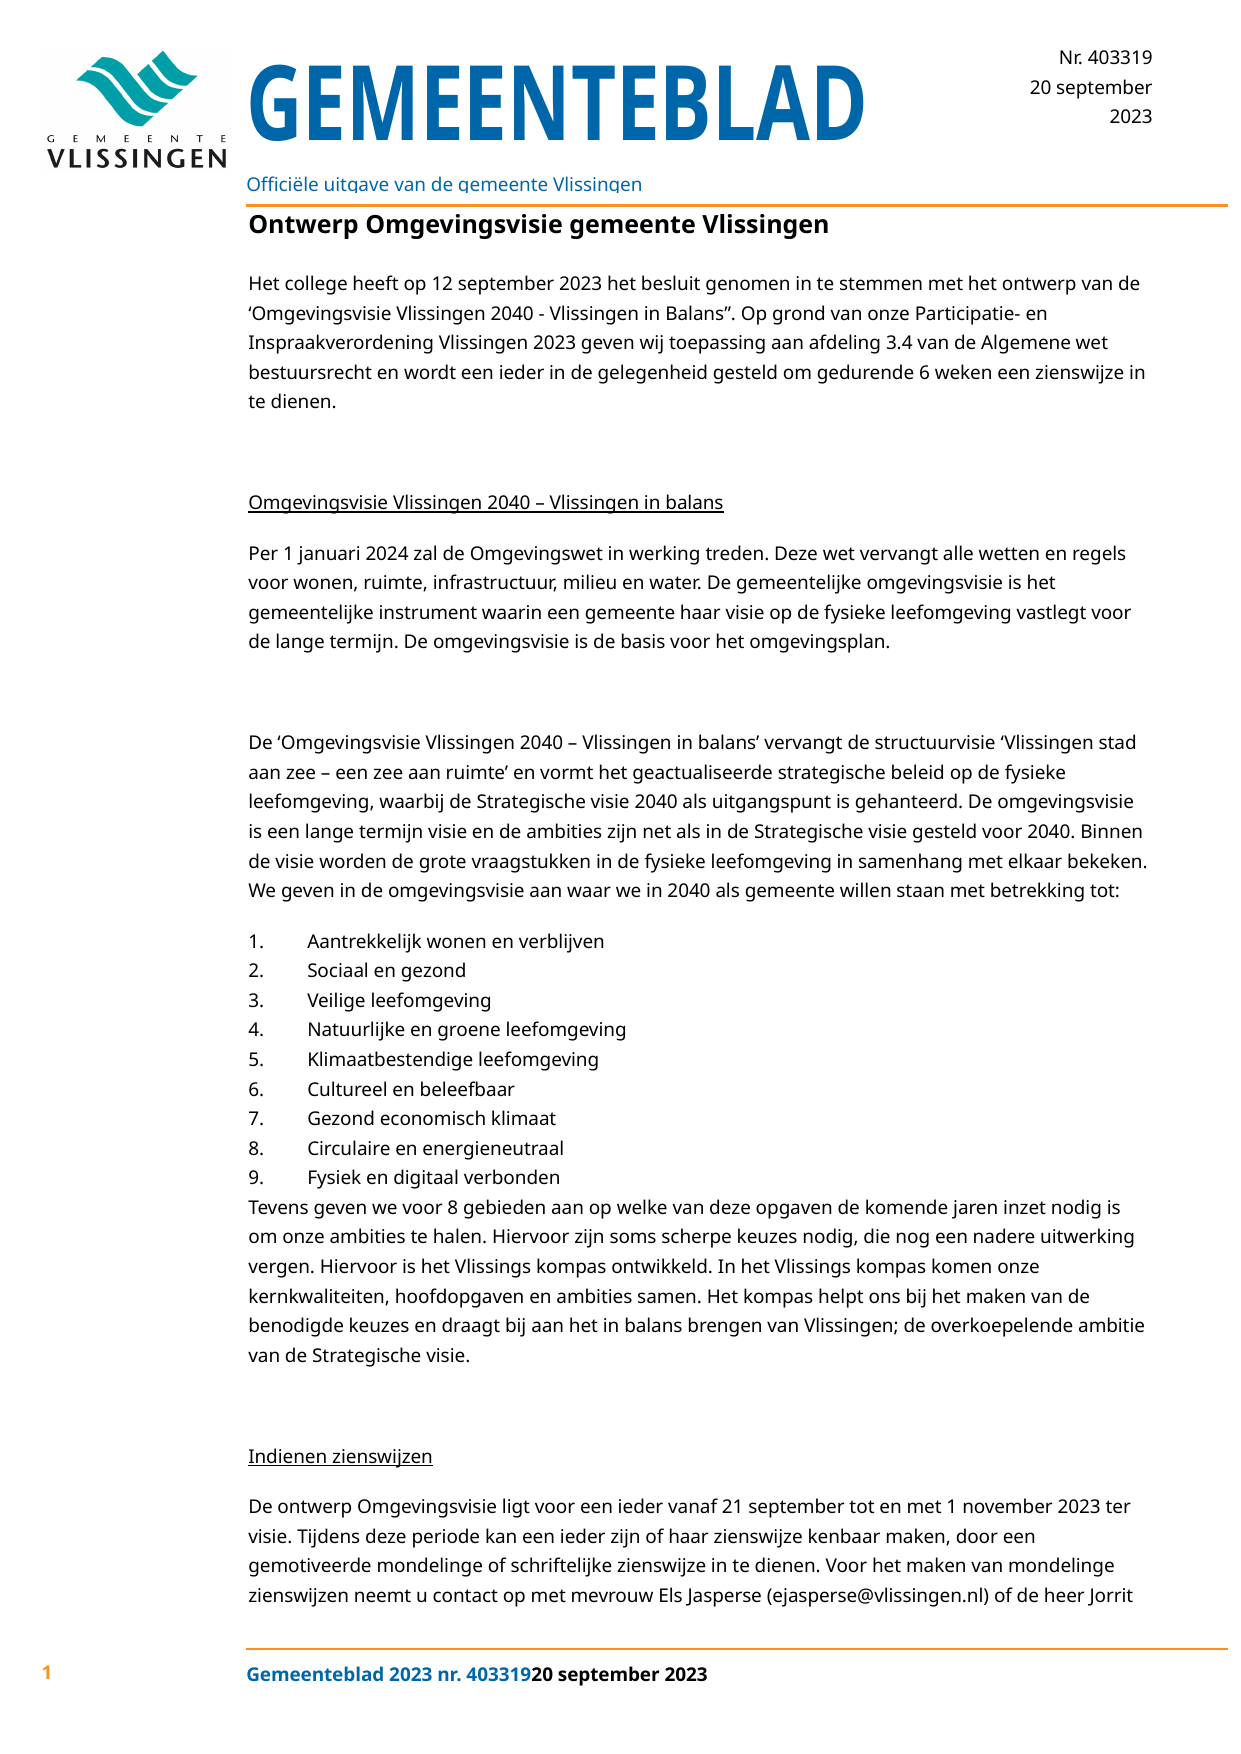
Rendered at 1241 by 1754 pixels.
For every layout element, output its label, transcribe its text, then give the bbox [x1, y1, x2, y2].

list Cultureel en beleefbaar [248, 1076, 1152, 1101]
text Tevens geven we voor 8 gebieden aan op welke van deze opgaven de komende jaren inzet nodig is om onze ambities te halen. Hiervoor zijn soms scherpe keuzes nodig, die nog een nadere uitwerking vergen. Hiervoor is het Vlissings kompas ontwikkeld. In het Vlissings kompas komen onze kernkwaliteiten, hoofdopgaven en ambities samen. Het kompas helpt ons bij het maken van de benodigde keuzes en draagt bij aan het in balans brengen van Vlissingen; de overkoepelende ambitie van de Strategische visie. [248, 1194, 1152, 1368]
list Gezond economisch klimaat [248, 1105, 1152, 1131]
text Indienen zienswijzen [248, 1443, 1152, 1468]
list Fysiek en digitaal verbonden [248, 1164, 1152, 1190]
list Sociaal en gezond [248, 957, 1152, 983]
list Circulaire en energieneutraal [248, 1135, 1152, 1161]
text Omgevingsvisie Vlissingen 2040 – Vlissingen in balans [248, 489, 1152, 515]
picture [41, 47, 231, 172]
text Ontwerp Omgevingsvisie gemeente Vlissingen [248, 207, 1152, 241]
text Per 1 januari 2024 zal de Omgevingswet in werking treden. Deze wet vervangt alle wetten en regels voor wonen, ruimte, infrastructuur, milieu en water. De gemeentelijke omgevingsvisie is het gemeentelijke instrument waarin een gemeente haar visie op de fysieke leefomgeving vastlegt voor de lange termijn. De omgevingsvisie is de basis voor het omgevingsplan. [248, 540, 1152, 654]
list Klimaatbestendige leefomgeving [248, 1046, 1152, 1072]
list Aantrekkelijk wonen en verblijven [248, 928, 1152, 953]
text De ontwerp Omgevingsvisie ligt voor een ieder vanaf 21 september tot en met 1 november 2023 ter visie. Tijdens deze periode kan een ieder zijn of haar zienswijze kenbaar maken, door een gemotiveerde mondelinge of schriftelijke zienswijze in te dienen. Voor het maken van mondelinge zienswijzen neemt u contact op met mevrouw Els Jasperse (ejasperse@vlissingen.nl) of de heer Jorrit [248, 1493, 1152, 1608]
list Veilige leefomgeving [248, 987, 1152, 1013]
text De ‘Omgevingsvisie Vlissingen 2040 – Vlissingen in balans’ vervangt de structuurvisie ‘Vlissingen stad aan zee – een zee aan ruimte’ en vormt het geactualiseerde strategische beleid op de fysieke leefomgeving, waarbij de Strategische visie 2040 als uitgangspunt is gehanteerd. De omgevingsvisie is een lange termijn visie en de ambities zijn net als in de Strategische visie gesteld voor 2040. Binnen de visie worden de grote vraagstukken in de fysieke leefomgeving in samenhang met elkaar bekeken. We geven in de omgevingsvisie aan waar we in 2040 als gemeente willen staan met betrekking tot: [248, 729, 1152, 903]
text Het college heeft op 12 september 2023 het besluit genomen in te stemmen met het ontwerp van de ‘Omgevingsvisie Vlissingen 2040 - Vlissingen in Balans”. Op grond van onze Participatie- en Inspraakverordening Vlissingen 2023 geven wij toepassing aan afdeling 3.4 van de Algemene wet bestuursrecht en wordt een ieder in de gelegenheid gesteld om gedurende 6 weken een zienswijze in te dienen. [248, 270, 1152, 414]
list Natuurlijke en groene leefomgeving [248, 1017, 1152, 1042]
